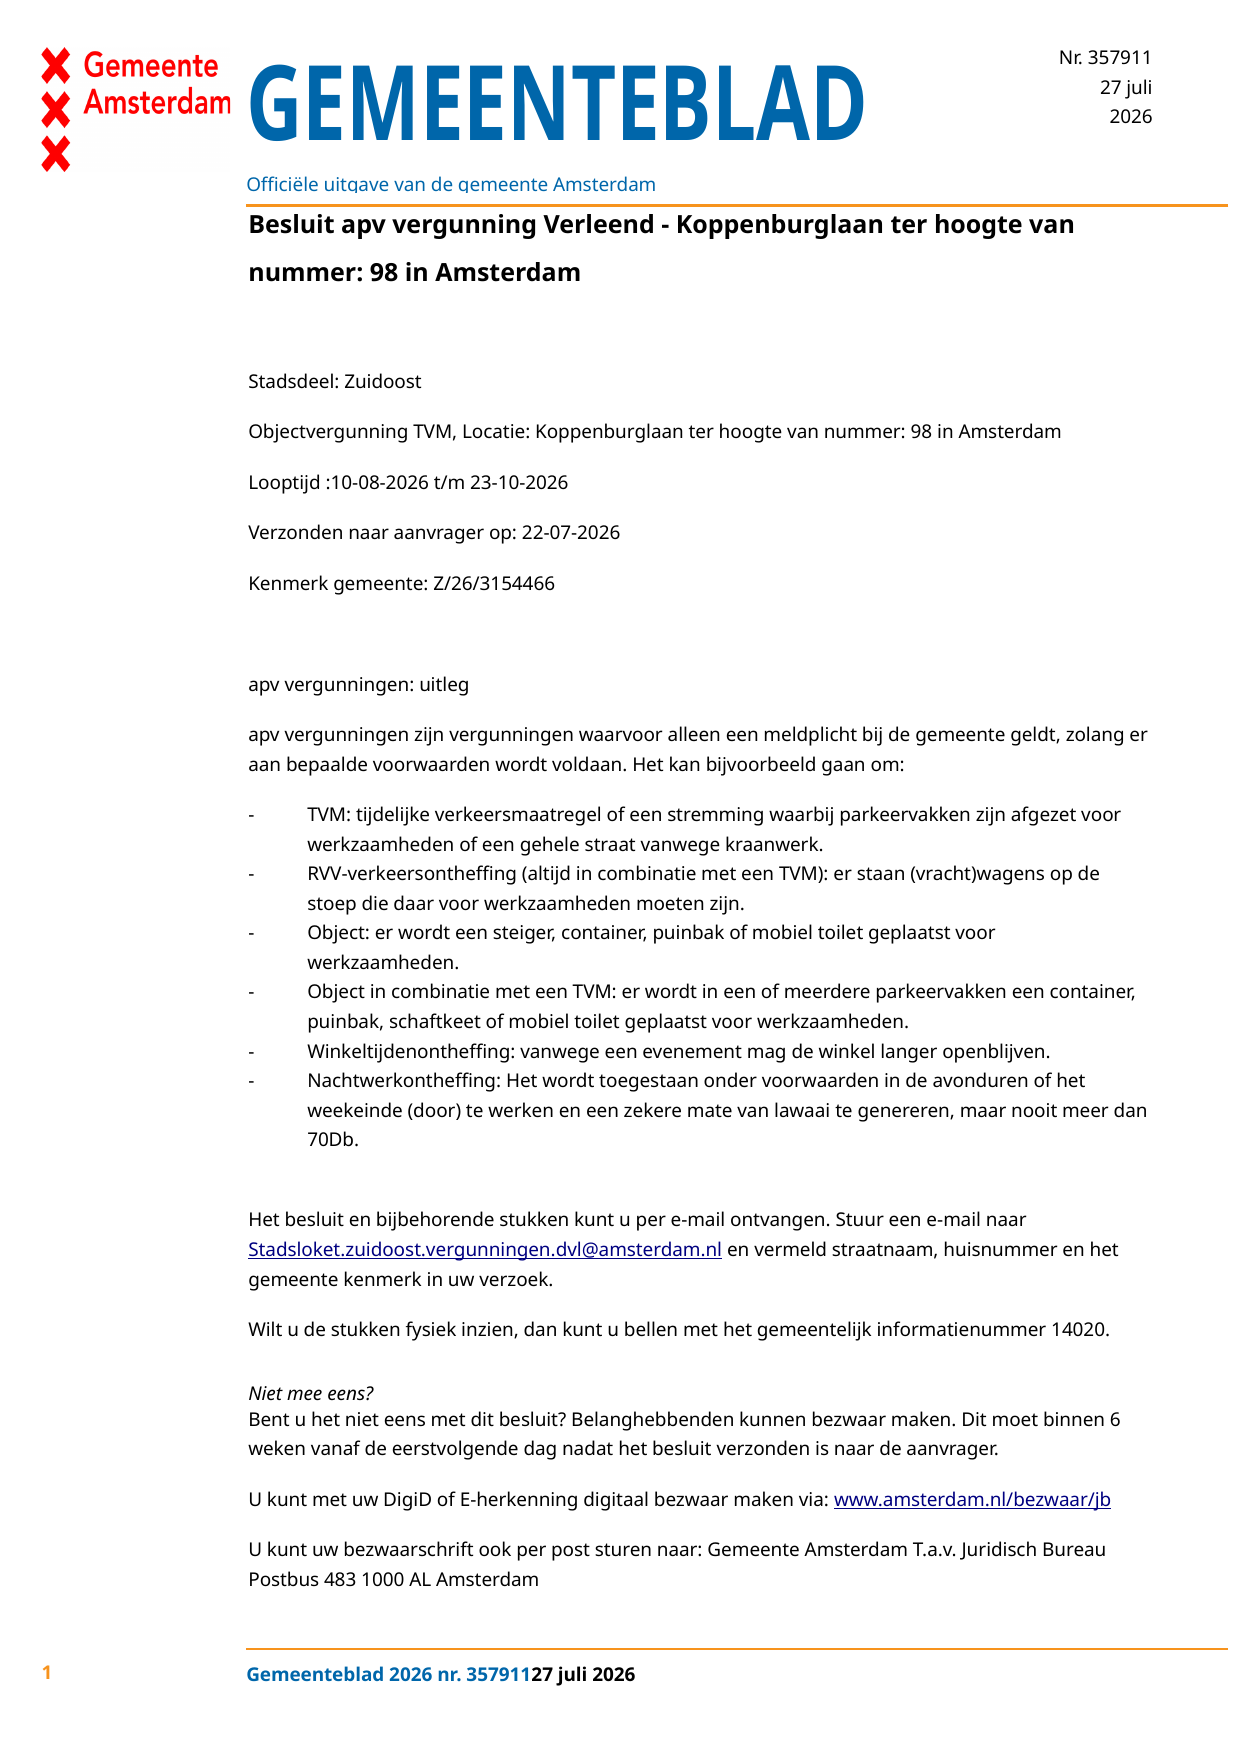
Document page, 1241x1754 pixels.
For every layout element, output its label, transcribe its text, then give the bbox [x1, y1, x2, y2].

text Kenmerk gemeente: Z/26/3154466 [248, 570, 1152, 596]
list Nachtwerkontheffing: Het wordt toegestaan onder voorwaarden in de avonduren of het weekeinde (door) te werken en een zekere mate van lawaai te genereren, maar nooit meer dan 70Db. [248, 1067, 1152, 1152]
text Het besluit en bijbehorende stukken kunt u per e-mail ontvangen. Stuur een e-mail naar Stadsloket.zuidoost.vergunningen.dvl@amsterdam.nl en vermeld straatnaam, huisnummer en het gemeente kenmerk in uw verzoek. [248, 1207, 1152, 1292]
picture [41, 47, 231, 172]
list Object in combinatie met een TVM: er wordt in een of meerdere parkeervakken een container, puinbak, schaftkeet of mobiel toilet geplaatst voor werkzaamheden. [248, 979, 1152, 1034]
text Looptijd :10-08-2026 t/m 23-10-2026 [248, 469, 1152, 495]
list TVM: tijdelijke verkeersmaatregel of een stremming waarbij parkeervakken zijn afgezet voor werkzaamheden of een gehele straat vanwege kraanwerk. [248, 801, 1152, 857]
text Niet mee eens? [248, 1380, 1152, 1406]
text Stadsdeel: Zuidoost [248, 368, 1152, 394]
list Object: er wordt een steiger, container, puinbak of mobiel toilet geplaatst voor werkzaamheden. [248, 919, 1152, 975]
text apv vergunningen: uitleg [248, 671, 1152, 697]
text U kunt met uw DigiD of E-herkenning digitaal bezwaar maken via: www.amsterdam.nl/bezwaar/jb [248, 1486, 1152, 1512]
text Wilt u de stukken fysiek inzien, dan kunt u bellen met het gemeentelijk informatienummer 14020. [248, 1316, 1152, 1342]
text Objectvergunning TVM, Locatie: Koppenburglaan ter hoogte van nummer: 98 in Amsterdam [248, 419, 1152, 444]
text U kunt uw bezwaarschrift ook per post sturen naar: Gemeente Amsterdam T.a.v. Juridisch Bureau Postbus 483 1000 AL Amsterdam [248, 1536, 1152, 1592]
text Bent u het niet eens met dit besluit? Belanghebbenden kunnen bezwaar maken. Dit moet binnen 6 weken vanaf de eerstvolgende dag nadat het besluit verzonden is naar de aanvrager. [248, 1406, 1152, 1461]
list Winkeltijdenontheffing: vanwege een evenement mag de winkel langer openblijven. [248, 1038, 1152, 1064]
list RVV-verkeersontheffing (altijd in combinatie met een TVM): er staan (vracht)wagens op de stoep die daar voor werkzaamheden moeten zijn. [248, 860, 1152, 916]
text Besluit apv vergunning Verleend - Koppenburglaan ter hoogte van nummer: 98 in Amsterdam [248, 207, 1152, 288]
text apv vergunningen zijn vergunningen waarvoor alleen een meldplicht bij de gemeente geldt, zolang er aan bepaalde voorwaarden wordt voldaan. Het kan bijvoorbeeld gaan om: [248, 721, 1152, 777]
text Verzonden naar aanvrager op: 22-07-2026 [248, 519, 1152, 545]
